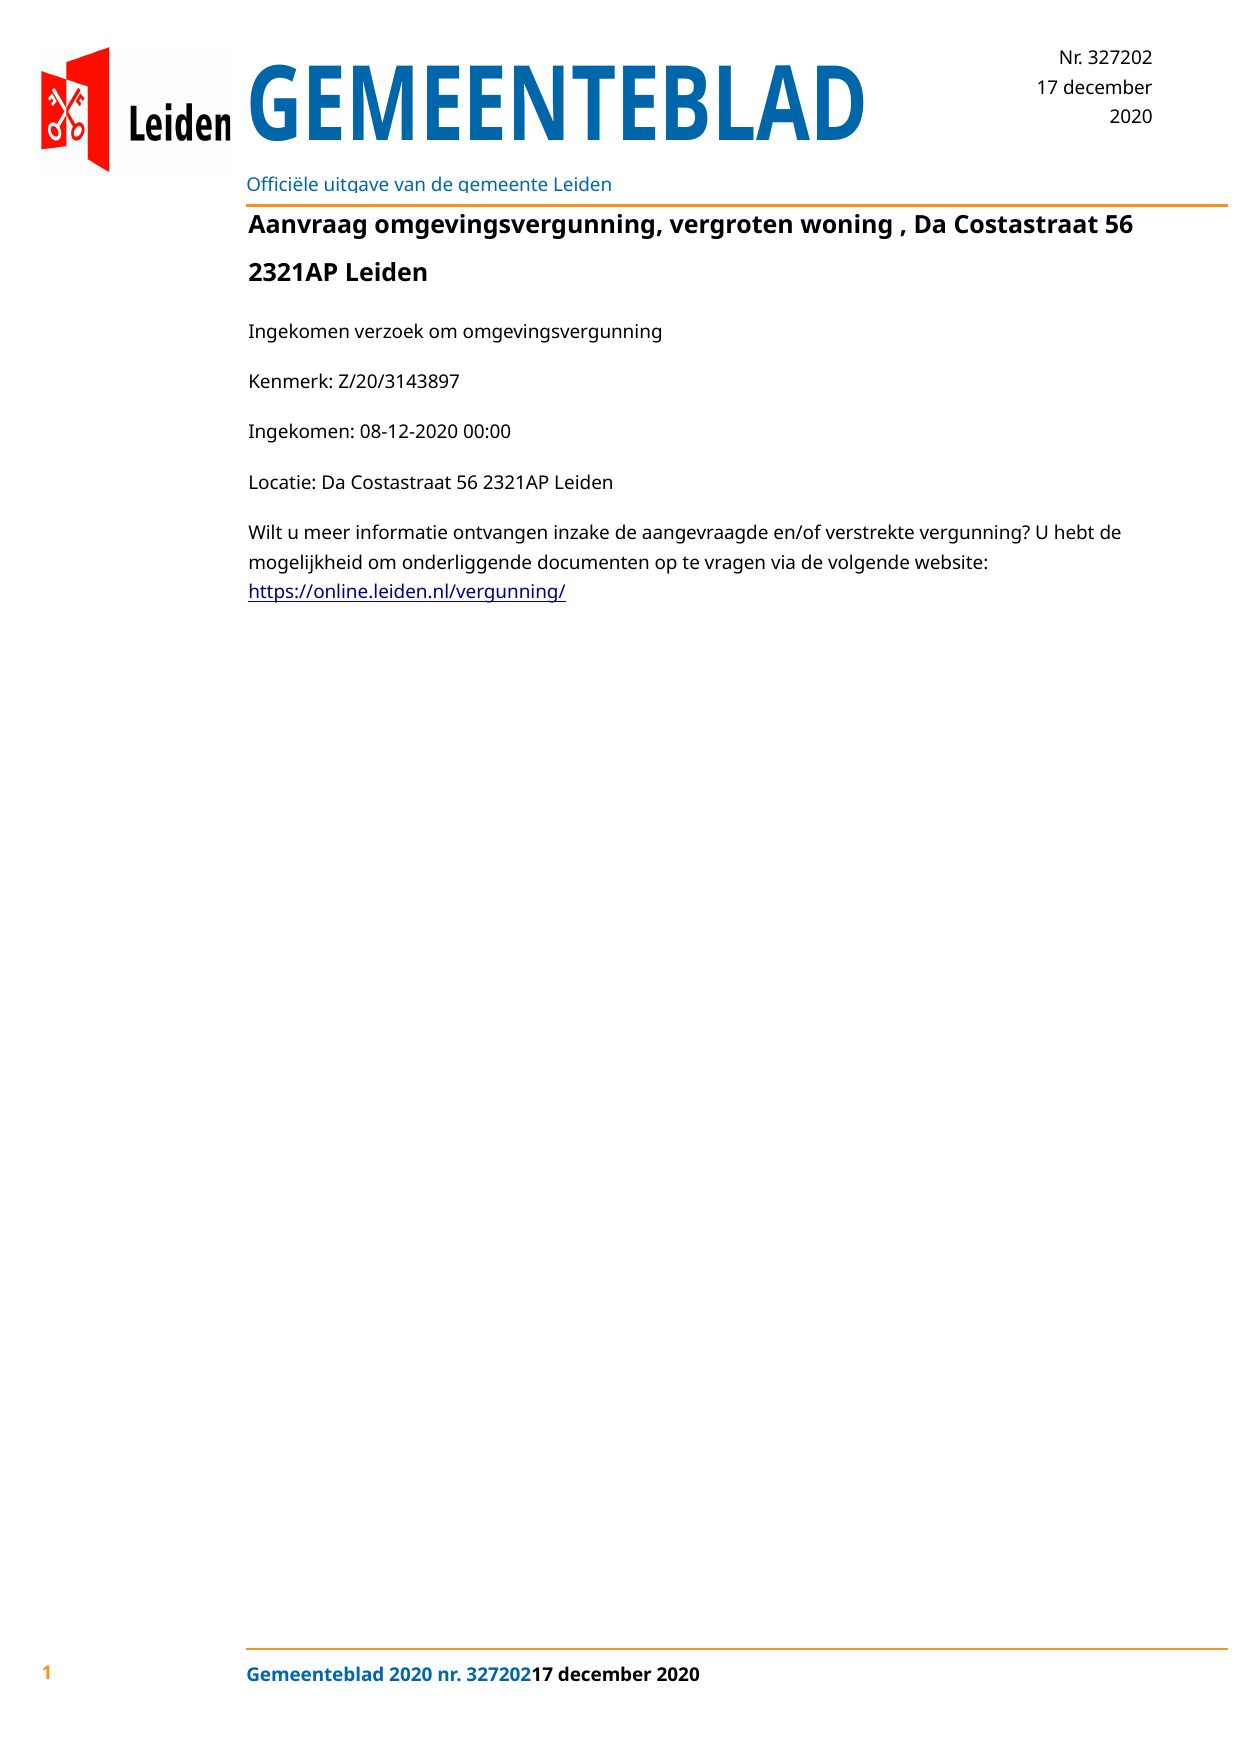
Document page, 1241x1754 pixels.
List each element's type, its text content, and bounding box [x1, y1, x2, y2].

picture [41, 47, 231, 172]
text Aanvraag omgevingsvergunning, vergroten woning , Da Costastraat 56 2321AP Leiden [248, 207, 1152, 288]
text Wilt u meer informatie ontvangen inzake de aangevraagde en/of verstrekte vergunning? U hebt de mogelijkheid om onderliggende documenten op te vragen via de volgende website: https://online.leiden.nl/vergunning/ [248, 519, 1152, 604]
text Kenmerk: Z/20/3143897 [248, 368, 1152, 394]
text Locatie: Da Costastraat 56 2321AP Leiden [248, 469, 1152, 495]
text Ingekomen verzoek om omgevingsvergunning [248, 318, 1152, 344]
text Ingekomen: 08-12-2020 00:00 [248, 419, 1152, 444]
